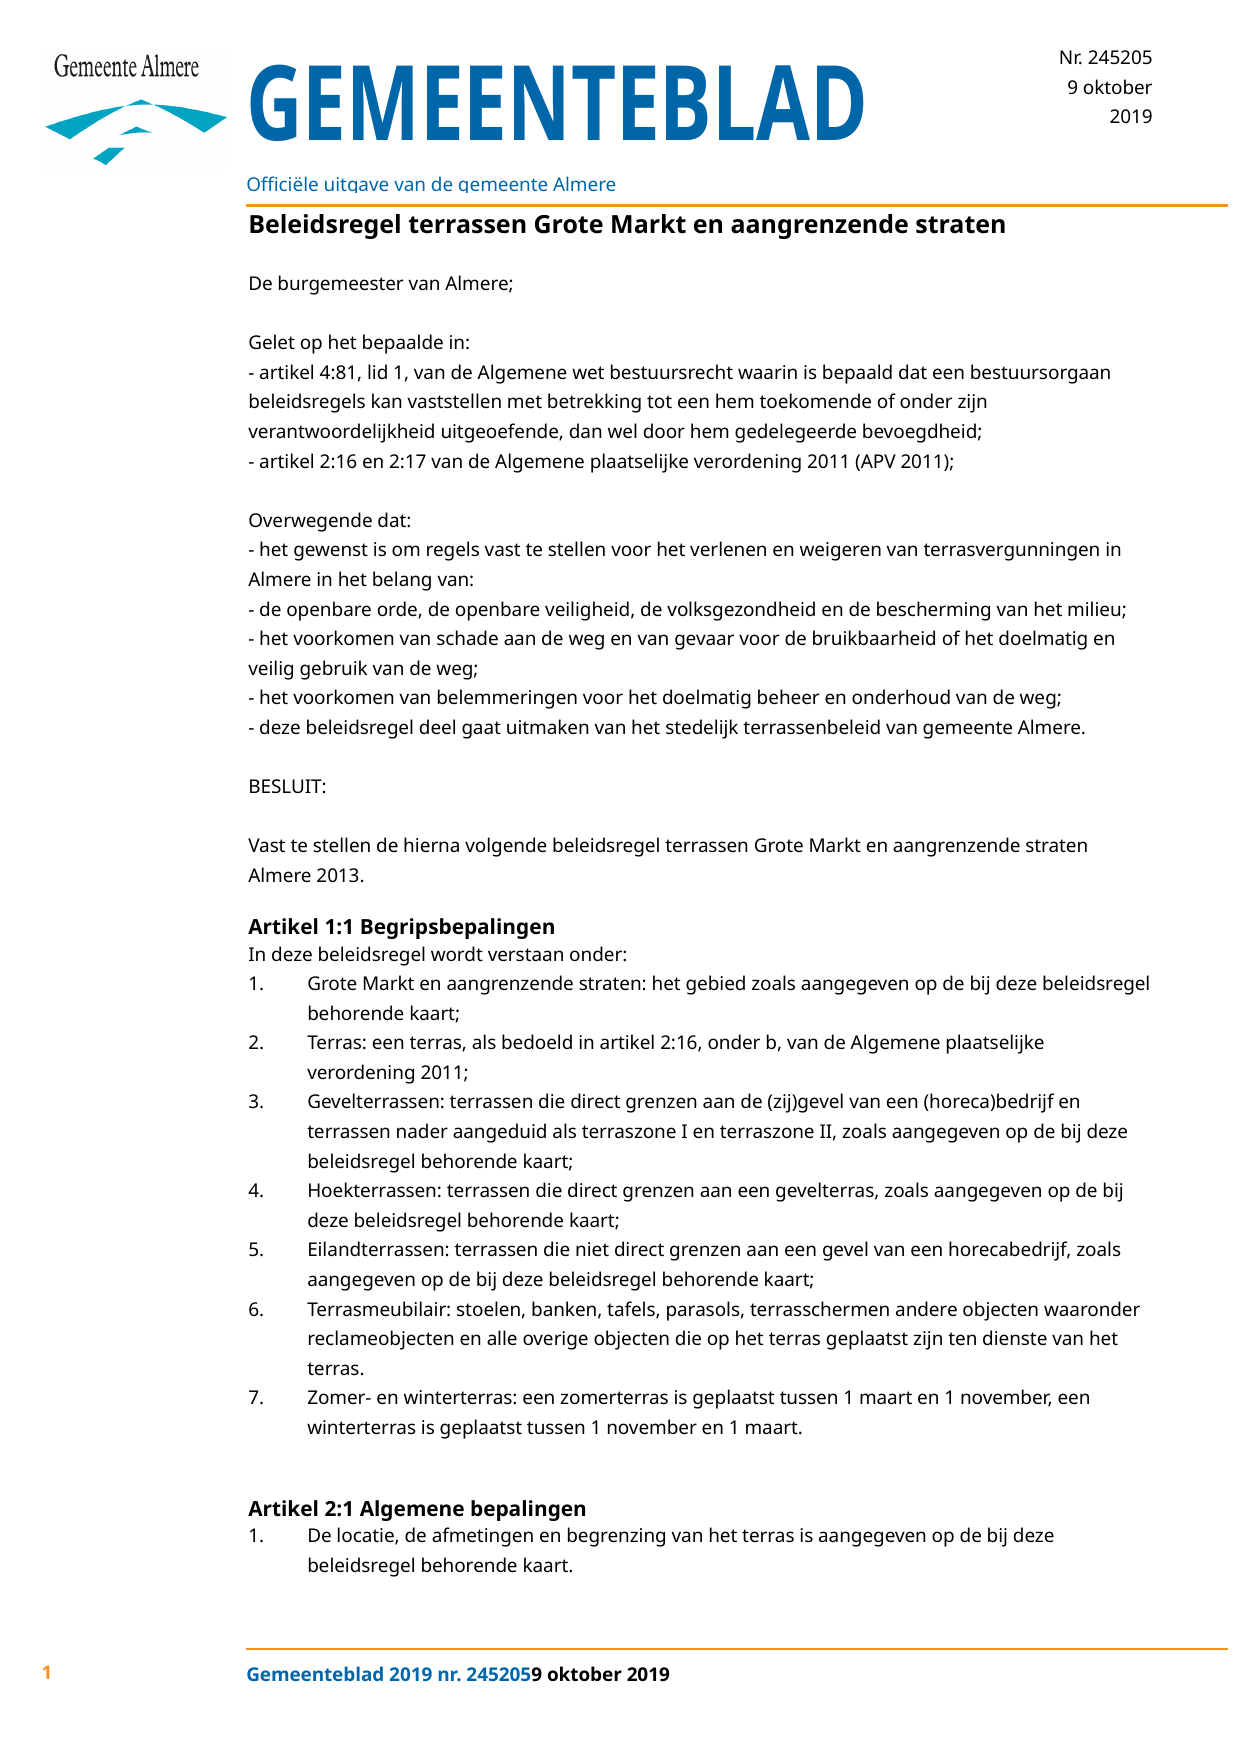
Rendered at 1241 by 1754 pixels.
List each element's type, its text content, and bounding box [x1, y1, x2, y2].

text Vast te stellen de hierna volgende beleidsregel terrassen Grote Markt en aangrenzende straten Almere 2013. [248, 832, 1152, 888]
text - artikel 4:81, lid 1, van de Algemene wet bestuursrecht waarin is bepaald dat een bestuursorgaan beleidsregels kan vaststellen met betrekking tot een hem toekomende of onder zijn verantwoordelijkheid uitgeoefende, dan wel door hem gedelegeerde bevoegdheid; [248, 359, 1152, 444]
text BESLUIT: [248, 773, 1152, 799]
text - de openbare orde, de openbare veiligheid, de volksgezondheid en de bescherming van het milieu; [248, 596, 1152, 621]
list Zomer- en winterterras: een zomerterras is geplaatst tussen 1 maart en 1 november, een winterterras is geplaatst tussen 1 november en 1 maart. [248, 1384, 1152, 1440]
text - het voorkomen van belemmeringen voor het doelmatig beheer en onderhoud van de weg; [248, 684, 1152, 710]
text Gelet op het bepaalde in: [248, 329, 1152, 355]
text In deze beleidsregel wordt verstaan onder: [248, 941, 1152, 967]
text Overwegende dat: [248, 507, 1152, 533]
text Artikel 2:1 Algemene bepalingen [248, 1494, 1152, 1523]
text - het voorkomen van schade aan de weg en van gevaar voor de bruikbaarheid of het doelmatig en veilig gebruik van de weg; [248, 625, 1152, 681]
list Grote Markt en aangrenzende straten: het gebied zoals aangegeven op de bij deze beleidsregel behorende kaart; [248, 970, 1152, 1026]
text Beleidsregel terrassen Grote Markt en aangrenzende straten [248, 207, 1152, 241]
list Eilandterrassen: terrassen die niet direct grenzen aan een gevel van een horecabedrijf, zoals aangegeven op de bij deze beleidsregel behorende kaart; [248, 1237, 1152, 1292]
text De burgemeester van Almere; [248, 270, 1152, 296]
list De locatie, de afmetingen en begrenzing van het terras is aangegeven op de bij deze beleidsregel behorende kaart. [248, 1523, 1152, 1578]
list Gevelterrassen: terrassen die direct grenzen aan de (zij)gevel van een (horeca)bedrijf en terrassen nader aangeduid als terraszone I en terraszone II, zoals aangegeven op de bij deze beleidsregel behorende kaart; [248, 1089, 1152, 1174]
text - artikel 2:16 en 2:17 van de Algemene plaatselijke verordening 2011 (APV 2011); [248, 448, 1152, 473]
list Hoekterrassen: terrassen die direct grenzen aan een gevelterras, zoals aangegeven op de bij deze beleidsregel behorende kaart; [248, 1177, 1152, 1233]
list Terras: een terras, als bedoeld in artikel 2:16, onder b, van de Algemene plaatselijke verordening 2011; [248, 1029, 1152, 1085]
list Terrasmeubilair: stoelen, banken, tafels, parasols, terrasschermen andere objecten waaronder reclameobjecten en alle overige objecten die op het terras geplaatst zijn ten dienste van het terras. [248, 1296, 1152, 1381]
picture [41, 47, 231, 172]
text - deze beleidsregel deel gaat uitmaken van het stedelijk terrassenbeleid van gemeente Almere. [248, 714, 1152, 740]
text Artikel 1:1 Begripsbepalingen [248, 912, 1152, 941]
text - het gewenst is om regels vast te stellen voor het verlenen en weigeren van terrasvergunningen in Almere in het belang van: [248, 537, 1152, 592]
